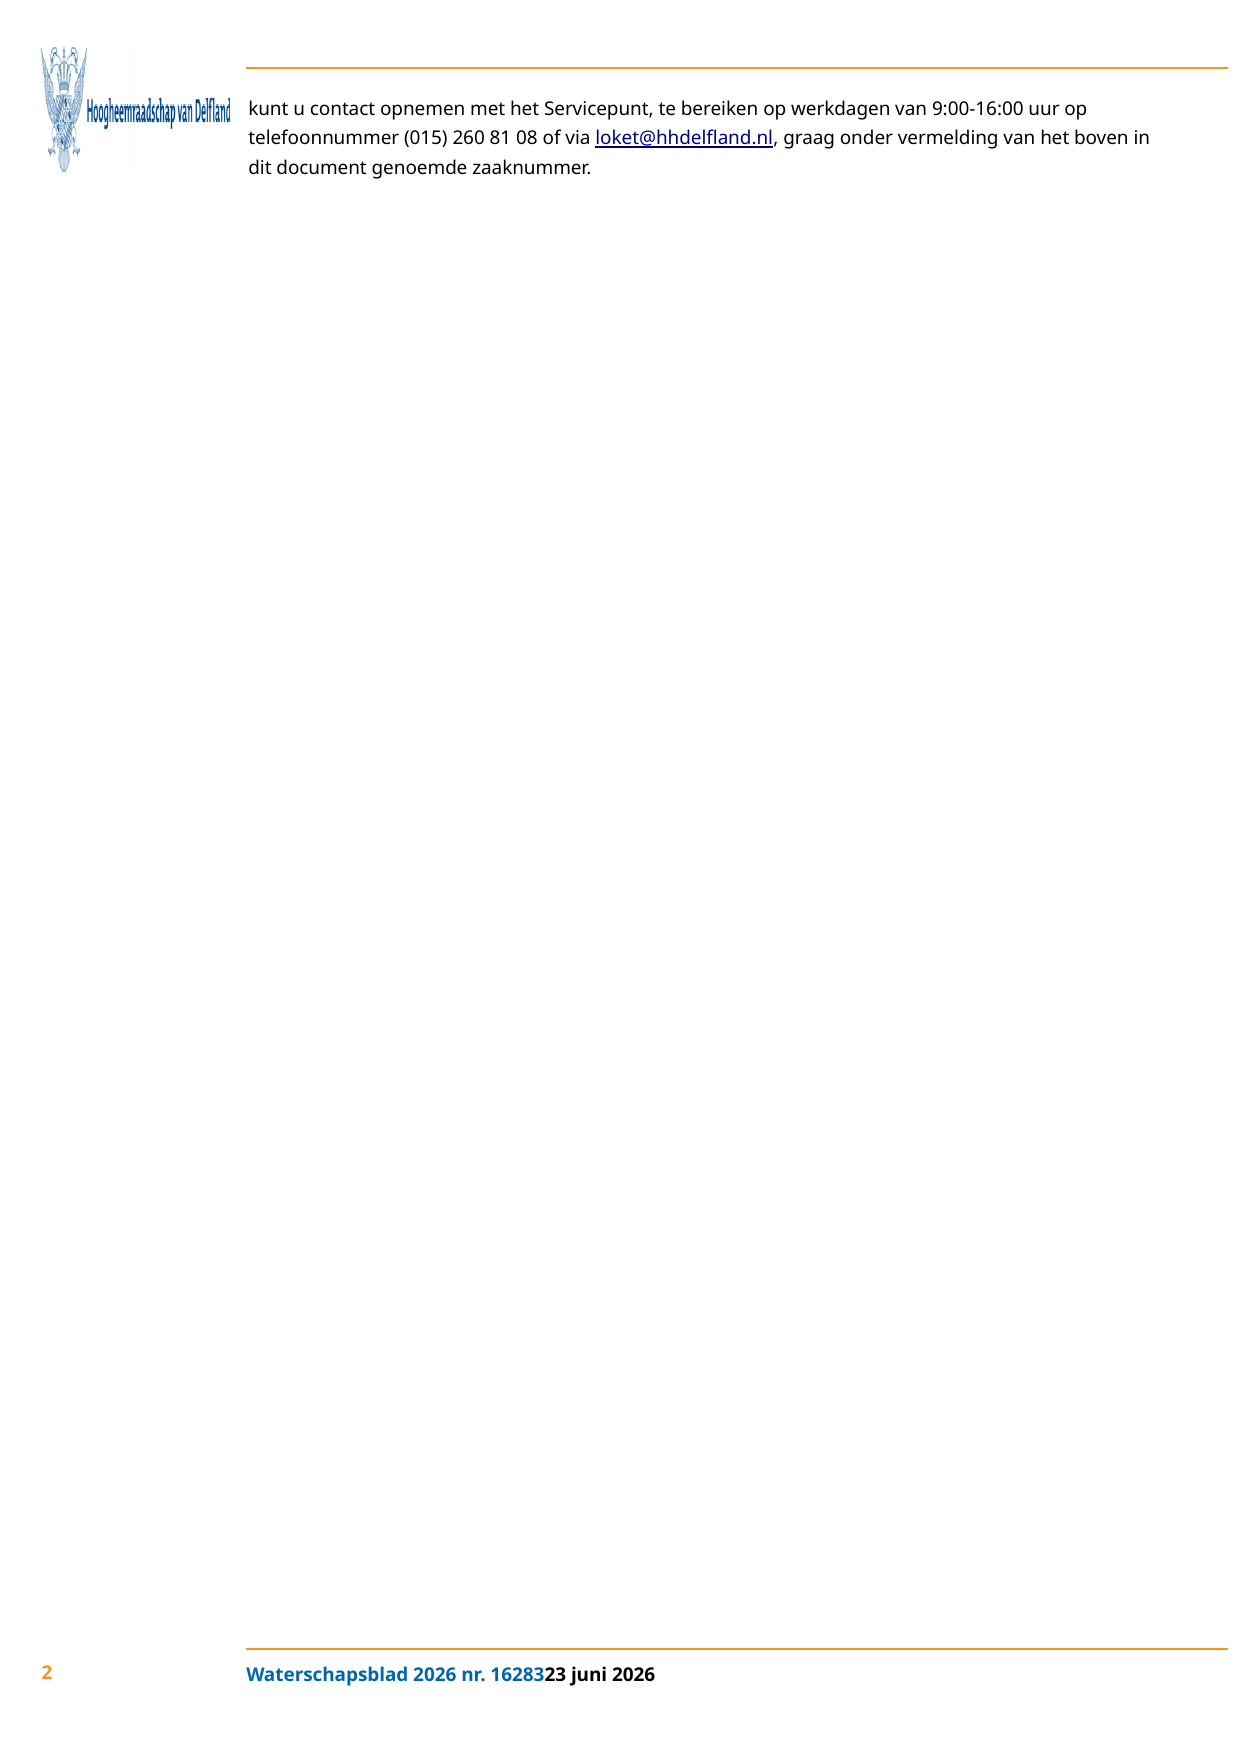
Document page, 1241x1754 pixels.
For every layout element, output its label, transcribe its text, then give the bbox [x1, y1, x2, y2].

picture [41, 47, 231, 172]
text kunt u contact opnemen met het Servicepunt, te bereiken op werkdagen van 9:00-16:00 uur op telefoonnummer (015) 260 81 08 of via loket@hhdelfland.nl, graag onder vermelding van het boven in dit document genoemde zaaknummer. [248, 95, 1152, 180]
